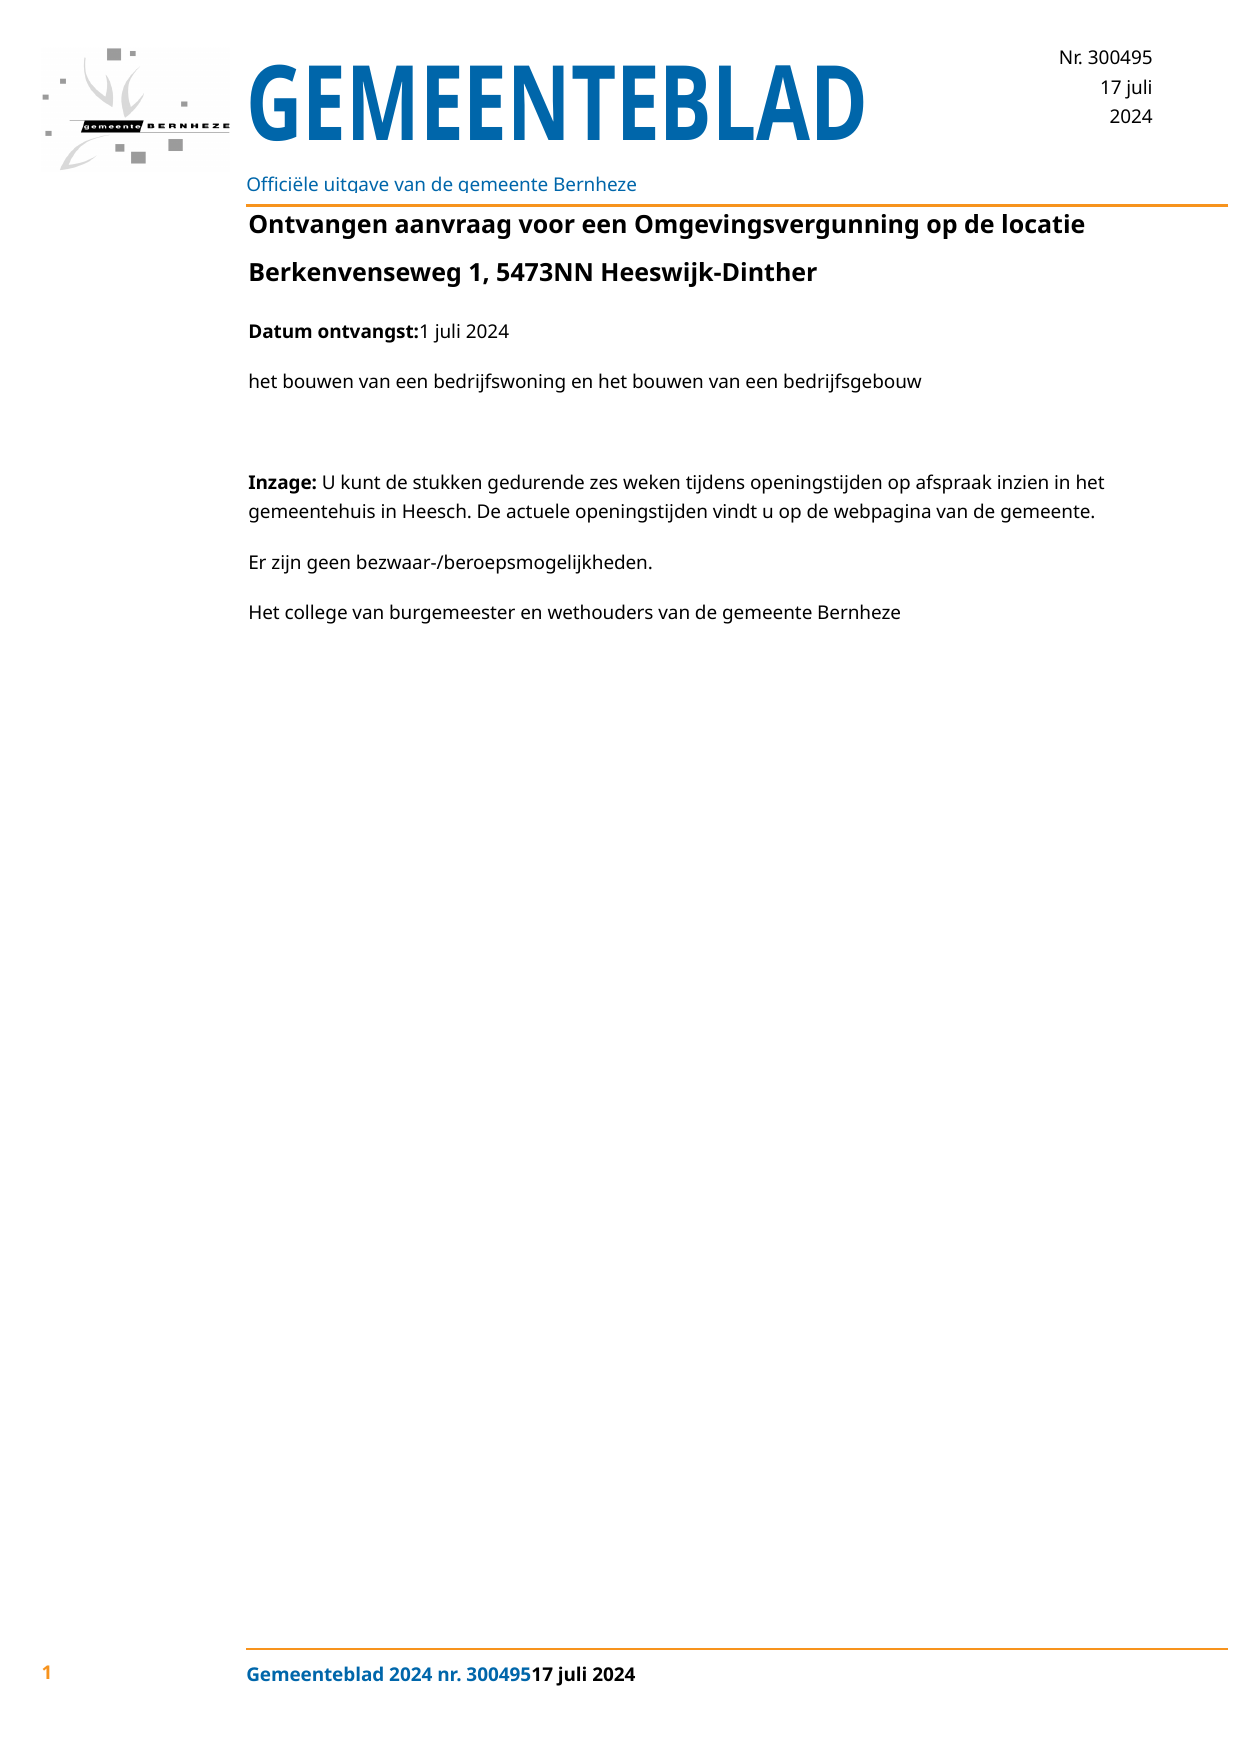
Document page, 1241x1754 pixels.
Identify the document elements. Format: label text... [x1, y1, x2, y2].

text Er zijn geen bezwaar-/beroepsmogelijkheden. [248, 549, 1152, 575]
text Het college van burgemeester en wethouders van de gemeente Bernheze [248, 599, 1152, 625]
picture [41, 47, 231, 172]
text Datum ontvangst:1 juli 2024 [248, 318, 1152, 344]
text Ontvangen aanvraag voor een Omgevingsvergunning op de locatie Berkenvenseweg 1, 5473NN Heeswijk-Dinther [248, 207, 1152, 288]
text het bouwen van een bedrijfswoning en het bouwen van een bedrijfsgebouw [248, 368, 1152, 394]
text Inzage: U kunt de stukken gedurende zes weken tijdens openingstijden op afspraak inzien in het gemeentehuis in Heesch. De actuele openingstijden vindt u op de webpagina van de gemeente. [248, 469, 1152, 524]
